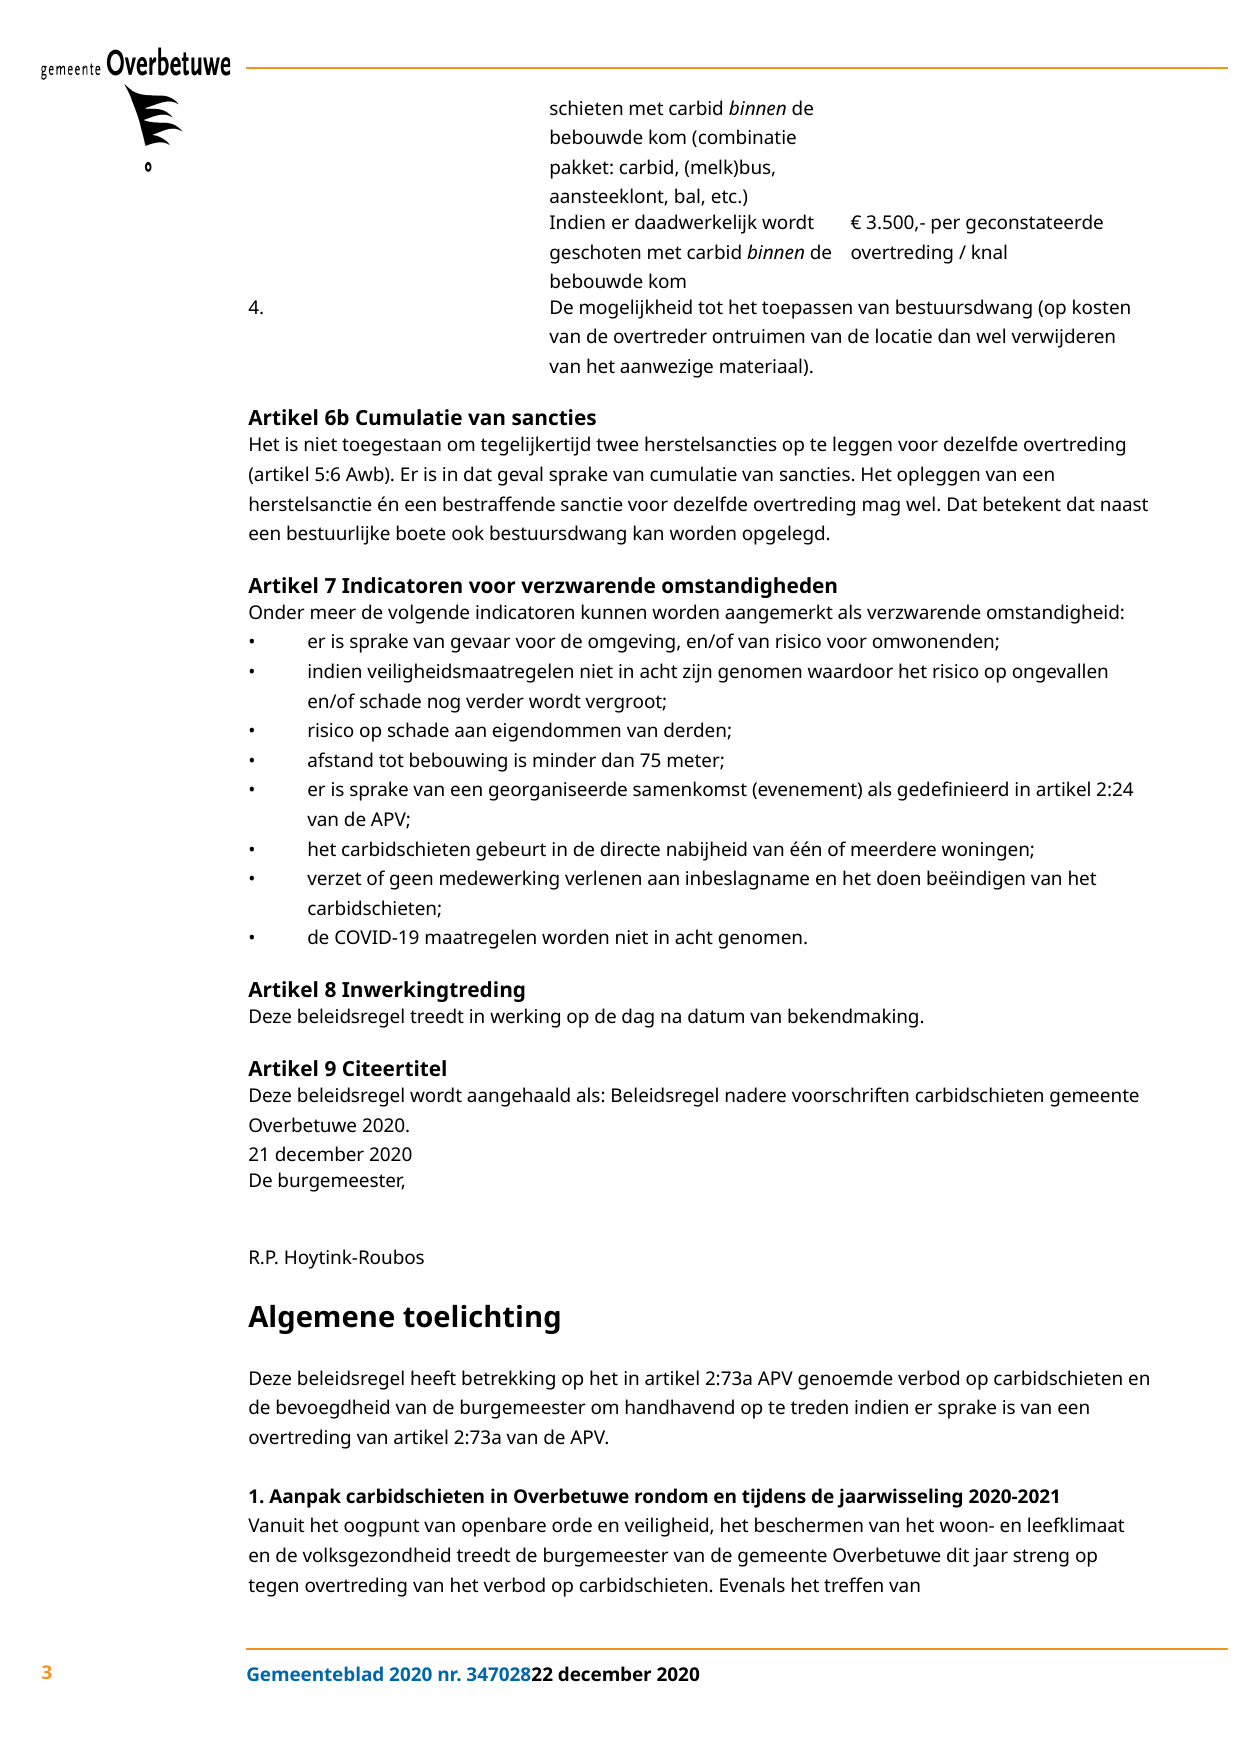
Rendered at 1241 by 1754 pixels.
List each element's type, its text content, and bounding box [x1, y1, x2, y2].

text 1. Aanpak carbidschieten in Overbetuwe rondom en tijdens de jaarwisseling 2020-2021 [248, 1483, 1152, 1509]
text Onder meer de volgende indicatoren kunnen worden aangemerkt als verzwarende omstandigheid: [248, 599, 1152, 625]
text Deze beleidsregel wordt aangehaald als: Beleidsregel nadere voorschriften carbidschieten gemeente Overbetuwe 2020. [248, 1082, 1152, 1138]
text Artikel 7 Indicatoren voor verzwarende omstandigheden [248, 571, 1152, 599]
list indien veiligheidsmaatregelen niet in acht zijn genomen waardoor het risico op ongevallen en/of schade nog verder wordt vergroot; [248, 658, 1152, 714]
table_cell [850, 95, 1152, 209]
text Artikel 6b Cumulatie van sancties [248, 403, 1152, 432]
text Vanuit het oogpunt van openbare orde en veiligheid, het beschermen van het woon- en leefklimaat en de volksgezondheid treedt de burgemeester van de gemeente Overbetuwe dit jaar streng op tegen overtreding van het verbod op carbidschieten. Evenals het treffen van [248, 1513, 1152, 1597]
list verzet of geen medewerking verlenen aan inbeslagname en het doen beëindigen van het carbidschieten; [248, 865, 1152, 921]
table_cell 4. [248, 294, 549, 379]
text Deze beleidsregel heeft betrekking op het in artikel 2:73a APV genoemde verbod op carbidschieten en de bevoegdheid van de burgemeester om handhavend op te treden indien er sprake is van een overtreding van artikel 2:73a van de APV. [248, 1365, 1152, 1449]
text De burgemeester, [248, 1167, 1152, 1193]
list er is sprake van een georganiseerde samenkomst (evenement) als gedefinieerd in artikel 2:24 van de APV; [248, 777, 1152, 832]
table_cell Indien er daadwerkelijk wordt geschoten met carbid binnen de bebouwde kom [549, 209, 850, 294]
table_cell [248, 95, 549, 209]
text 21 december 2020 [248, 1141, 1152, 1167]
text Het is niet toegestaan om tegelijkertijd twee herstelsancties op te leggen voor dezelfde overtreding (artikel 5:6 Awb). Er is in dat geval sprake van cumulatie van sancties. Het opleggen van een herstelsanctie én een bestraffende sanctie voor dezelfde overtreding mag wel. Dat betekent dat naast een bestuurlijke boete ook bestuursdwang kan worden opgelegd. [248, 432, 1152, 546]
list de COVID-19 maatregelen worden niet in acht genomen. [248, 924, 1152, 950]
list er is sprake van gevaar voor de omgeving, en/of van risico voor omwonenden; [248, 629, 1152, 654]
table_cell schieten met carbid binnen de bebouwde kom (combinatie pakket: carbid, (melk)bus, aansteeklont, bal, etc.) [549, 95, 850, 209]
text Algemene toelichting [248, 1296, 1152, 1336]
table_cell De mogelijkheid tot het toepassen van bestuursdwang (op kosten van de overtreder ontruimen van de locatie dan wel verwijderen van het aanwezige materiaal). [549, 294, 1152, 379]
picture [41, 47, 231, 172]
text R.P. Hoytink-Roubos [248, 1244, 1152, 1270]
table_cell [248, 209, 549, 294]
text Deze beleidsregel treedt in werking op de dag na datum van bekendmaking. [248, 1003, 1152, 1029]
list risico op schade aan eigendommen van derden; [248, 717, 1152, 743]
list afstand tot bebouwing is minder dan 75 meter; [248, 747, 1152, 773]
list het carbidschieten gebeurt in de directe nabijheid van één of meerdere woningen; [248, 836, 1152, 862]
text Artikel 9 Citeertitel [248, 1054, 1152, 1082]
text Artikel 8 Inwerkingtreding [248, 975, 1152, 1003]
table_cell € 3.500,- per geconstateerde overtreding / knal [850, 209, 1152, 294]
